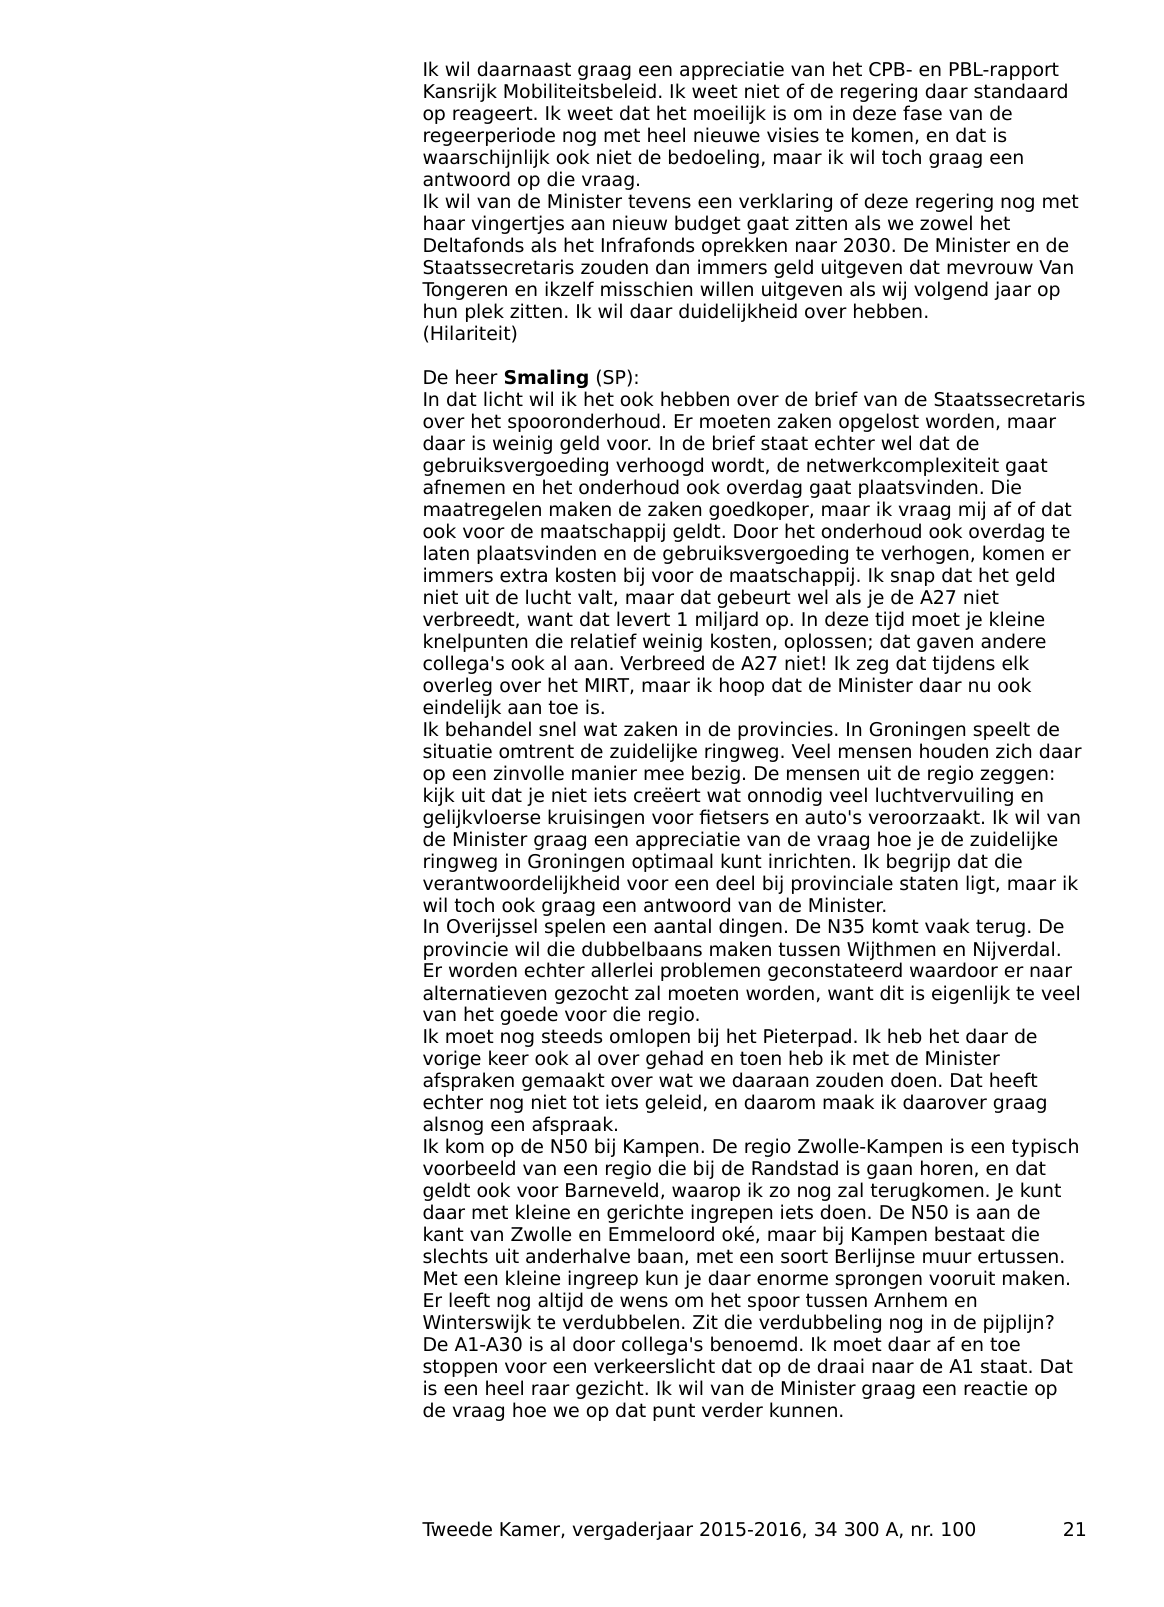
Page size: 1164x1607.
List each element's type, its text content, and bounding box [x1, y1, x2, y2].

text Ik behandel snel wat zaken in de provincies. In Groningen speelt de situatie omtrent de zuidelijke ringweg. Veel mensen houden zich daar op een zinvolle manier mee bezig. De mensen uit de regio zeggen: kijk uit dat je niet iets creëert wat onnodig veel luchtvervuiling en gelijkvloerse kruisingen voor fietsers en auto's veroorzaakt. Ik wil van de Minister graag een appreciatie van de vraag hoe je de zuidelijke ringweg in Groningen optimaal kunt inrichten. Ik begrijp dat die verantwoordelijkheid voor een deel bij provinciale staten ligt, maar ik wil toch ook graag een antwoord van de Minister. [422, 719, 1087, 916]
text In Overijssel spelen een aantal dingen. De N35 komt vaak terug. De provincie wil die dubbelbaans maken tussen Wijthmen en Nijverdal. Er worden echter allerlei problemen geconstateerd waardoor er naar alternatieven gezocht zal moeten worden, want dit is eigenlijk te veel van het goede voor die regio. [422, 916, 1087, 1026]
text De A1-A30 is al door collega's benoemd. Ik moet daar af en toe stoppen voor een verkeerslicht dat op de draai naar de A1 staat. Dat is een heel raar gezicht. Ik wil van de Minister graag een reactie op de vraag hoe we op dat punt verder kunnen. [422, 1334, 1087, 1422]
text Ik wil daarnaast graag een appreciatie van het CPB- en PBL-rapport Kansrijk Mobiliteitsbeleid. Ik weet niet of de regering daar standaard op reageert. Ik weet dat het moeilijk is om in deze fase van de regeerperiode nog met heel nieuwe visies te komen, en dat is waarschijnlijk ook niet de bedoeling, maar ik wil toch graag een antwoord op die vraag. [422, 59, 1087, 191]
text In dat licht wil ik het ook hebben over de brief van de Staatssecretaris over het spooronderhoud. Er moeten zaken opgelost worden, maar daar is weinig geld voor. In de brief staat echter wel dat de gebruiksvergoeding verhoogd wordt, de netwerkcomplexiteit gaat afnemen en het onderhoud ook overdag gaat plaatsvinden. Die maatregelen maken de zaken goedkoper, maar ik vraag mij af of dat ook voor de maatschappij geldt. Door het onderhoud ook overdag te laten plaatsvinden en de gebruiksvergoeding te verhogen, komen er immers extra kosten bij voor de maatschappij. Ik snap dat het geld niet uit de lucht valt, maar dat gebeurt wel als je de A27 niet verbreedt, want dat levert 1 miljard op. In deze tijd moet je kleine knelpunten die relatief weinig kosten, oplossen; dat gaven andere collega's ook al aan. Verbreed de A27 niet! Ik zeg dat tijdens elk overleg over het MIRT, maar ik hoop dat de Minister daar nu ook eindelijk aan toe is. [422, 389, 1087, 719]
text Ik kom op de N50 bij Kampen. De regio Zwolle-Kampen is een typisch voorbeeld van een regio die bij de Randstad is gaan horen, en dat geldt ook voor Barneveld, waarop ik zo nog zal terugkomen. Je kunt daar met kleine en gerichte ingrepen iets doen. De N50 is aan de kant van Zwolle en Emmeloord oké, maar bij Kampen bestaat die slechts uit anderhalve baan, met een soort Berlijnse muur ertussen. Met een kleine ingreep kun je daar enorme sprongen vooruit maken. [422, 1136, 1087, 1290]
text Ik moet nog steeds omlopen bij het Pieterpad. Ik heb het daar de vorige keer ook al over gehad en toen heb ik met de Minister afspraken gemaakt over wat we daaraan zouden doen. Dat heeft echter nog niet tot iets geleid, en daarom maak ik daarover graag alsnog een afspraak. [422, 1026, 1087, 1136]
text De heer Smaling (SP): [422, 367, 1087, 389]
text Er leeft nog altijd de wens om het spoor tussen Arnhem en Winterswijk te verdubbelen. Zit die verdubbeling nog in de pijplijn? [422, 1290, 1087, 1334]
text Ik wil van de Minister tevens een verklaring of deze regering nog met haar vingertjes aan nieuw budget gaat zitten als we zowel het Deltafonds als het Infrafonds oprekken naar 2030. De Minister en de Staatssecretaris zouden dan immers geld uitgeven dat mevrouw Van Tongeren en ikzelf misschien willen uitgeven als wij volgend jaar op hun plek zitten. Ik wil daar duidelijkheid over hebben. [422, 191, 1087, 323]
text (Hilariteit) [422, 323, 1087, 345]
